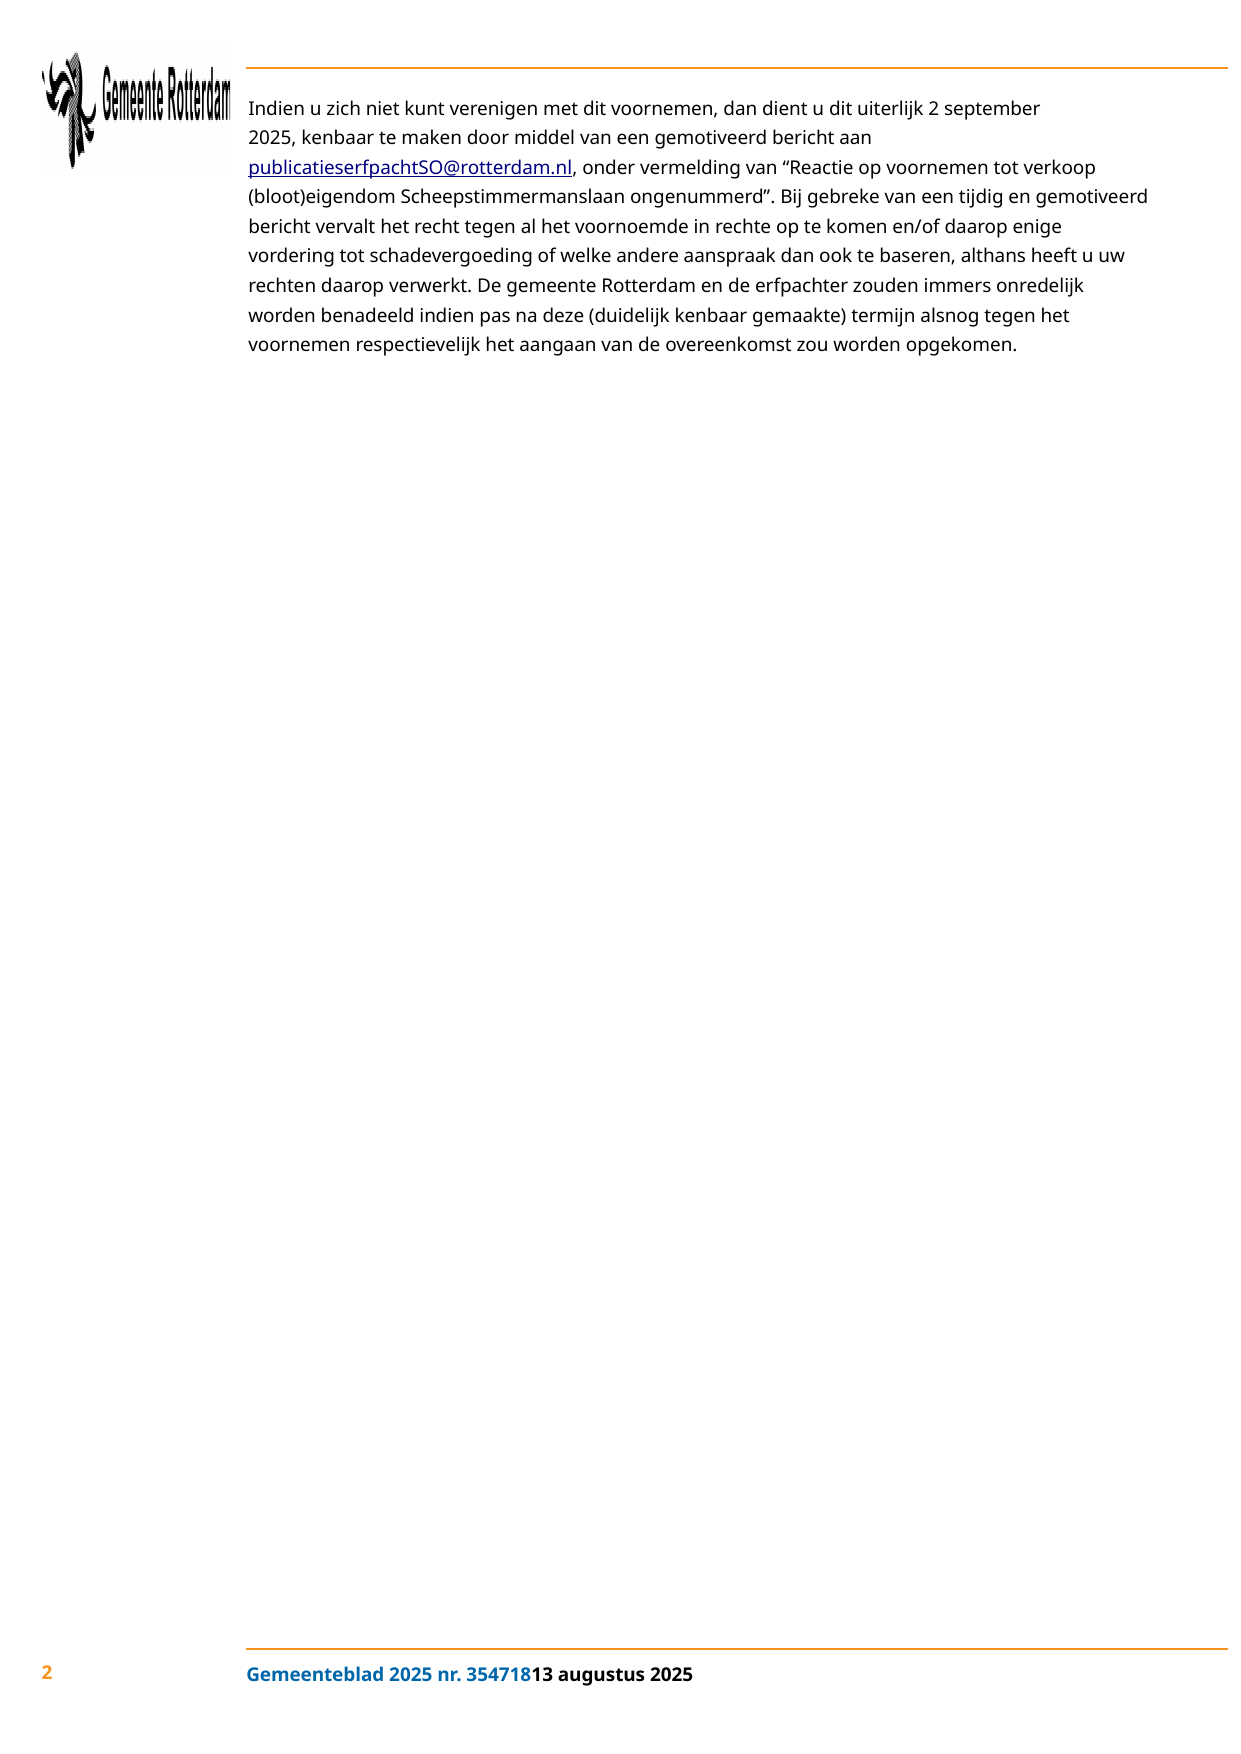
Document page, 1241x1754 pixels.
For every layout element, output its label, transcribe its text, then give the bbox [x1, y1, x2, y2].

text Indien u zich niet kunt verenigen met dit voornemen, dan dient u dit uiterlijk 2 september 2025, kenbaar te maken door middel van een gemotiveerd bericht aan publicatieserfpachtSO@rotterdam.nl, onder vermelding van “Reactie op voornemen tot verkoop (bloot)eigendom Scheepstimmermanslaan ongenummerd”. Bij gebreke van een tijdig en gemotiveerd bericht vervalt het recht tegen al het voornoemde in rechte op te komen en/of daarop enige vordering tot schadevergoeding of welke andere aanspraak dan ook te baseren, althans heeft u uw rechten daarop verwerkt. De gemeente Rotterdam en de erfpachter zouden immers onredelijk worden benadeeld indien pas na deze (duidelijk kenbaar gemaakte) termijn alsnog tegen het voornemen respectievelijk het aangaan van de overeenkomst zou worden opgekomen. [248, 95, 1152, 357]
picture [41, 47, 231, 172]
